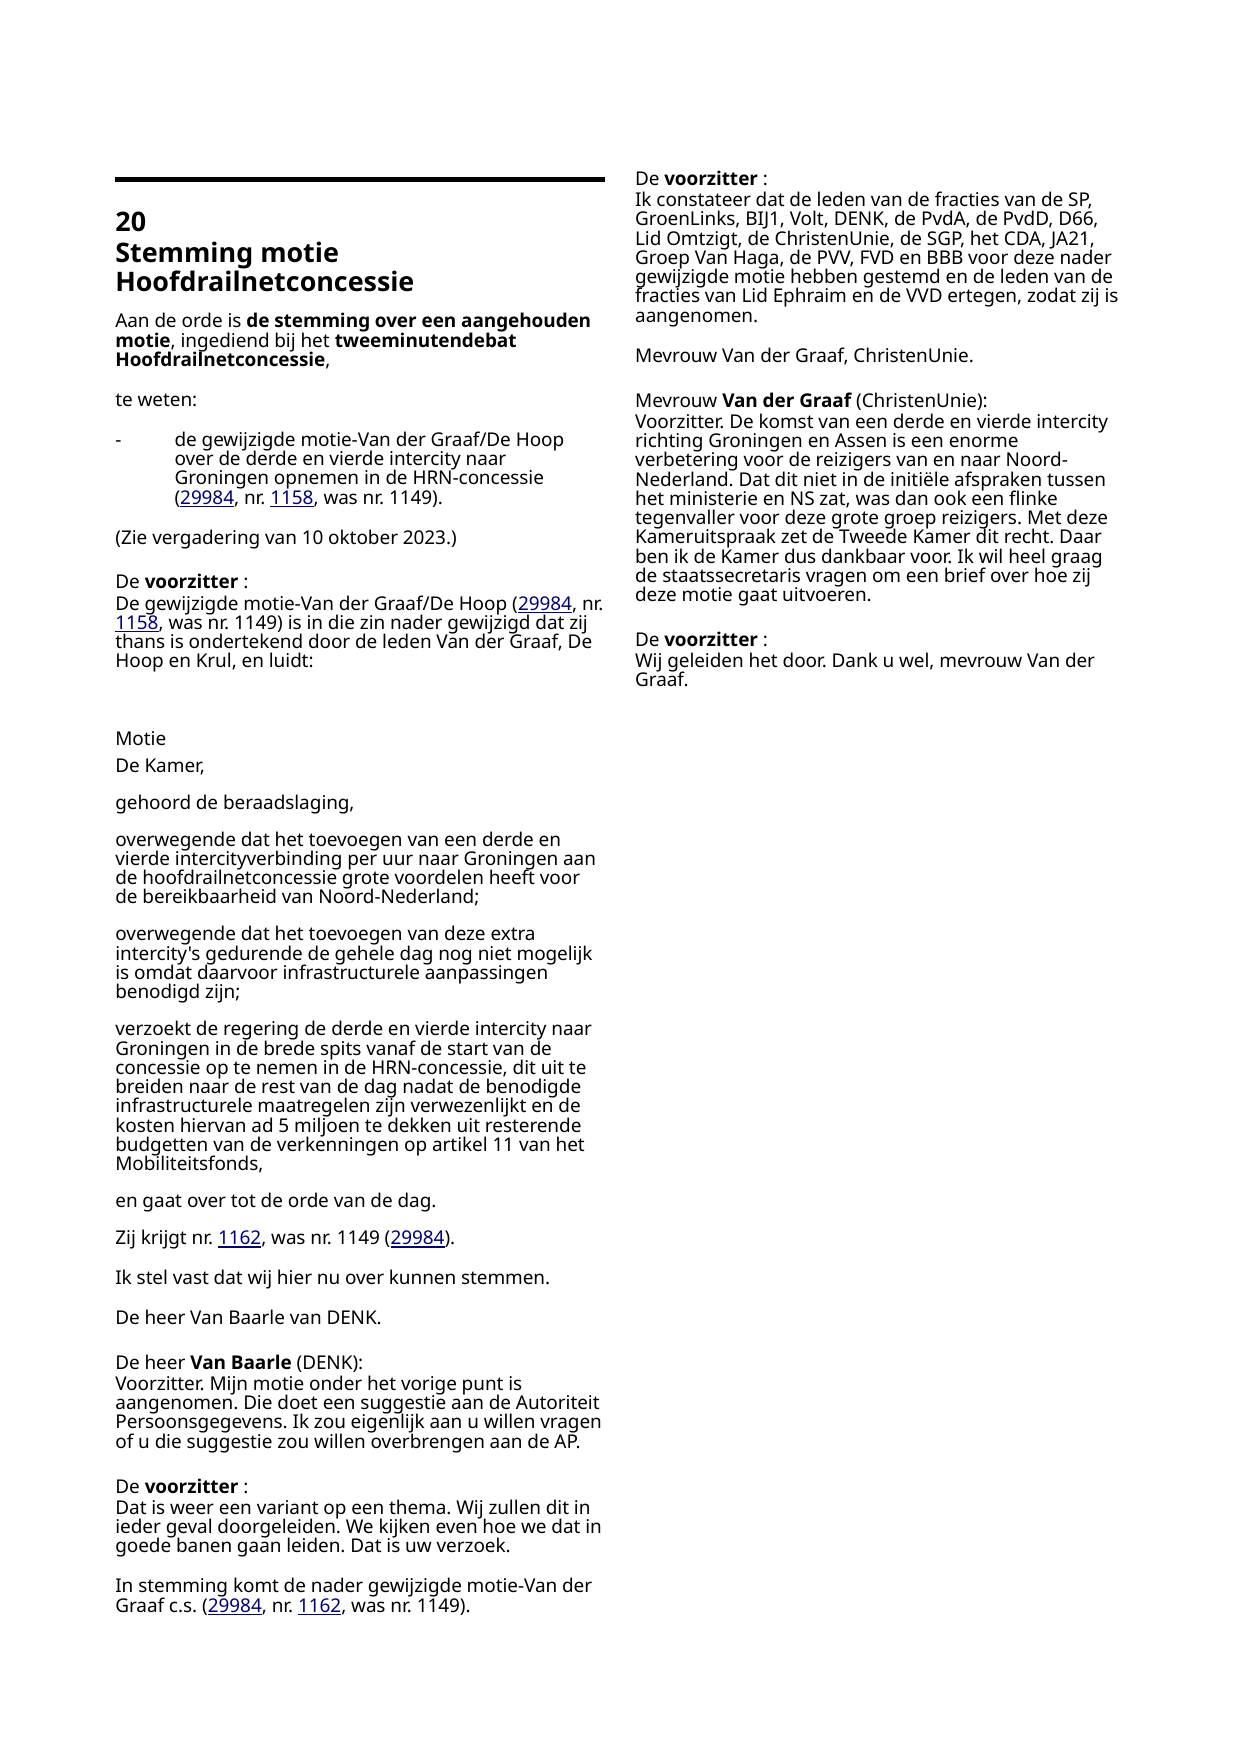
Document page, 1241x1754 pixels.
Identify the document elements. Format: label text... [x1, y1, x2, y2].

text Wij geleiden het door. Dank u wel, mevrouw Van der Graaf. [635, 652, 1125, 691]
text (Zie vergadering van 10 oktober 2023.) [115, 529, 605, 548]
text De voorzitter : [115, 1473, 605, 1499]
text De heer Van Baarle (DENK): [115, 1349, 605, 1375]
text De heer Van Baarle van DENK. [115, 1309, 605, 1328]
text Voorzitter. Mijn motie onder het vorige punt is aangenomen. Die doet een suggestie aan de Autoriteit Persoonsgegevens. Ik zou eigenlijk aan u willen vragen of u die suggestie zou willen overbrengen aan de AP. [115, 1375, 605, 1452]
text Mevrouw Van der Graaf, ChristenUnie. [635, 347, 1125, 366]
text De voorzitter : [115, 569, 605, 594]
text De Kamer, [115, 757, 605, 776]
text 20 [115, 203, 605, 239]
text Ik stel vast dat wij hier nu over kunnen stemmen. [115, 1269, 605, 1288]
text Dat is weer een variant op een thema. Wij zullen dit in ieder geval doorgeleiden. We kijken even hoe we dat in goede banen gaan leiden. Dat is uw verzoek. [115, 1499, 605, 1556]
text Ik constateer dat de leden van de fracties van de SP, GroenLinks, BIJ1, Volt, DENK, de PvdA, de PvdD, D66, Lid Omtzigt, de ChristenUnie, de SGP, het CDA, JA21, Groep Van Haga, de PVV, FVD en BBB voor deze nader gewijzigde motie hebben gestemd en de leden van de fracties van Lid Ephraim en de VVD ertegen, zodat zij is aangenomen. [635, 191, 1125, 326]
text en gaat over tot de orde van de dag. [115, 1192, 605, 1211]
text verzoekt de regering de derde en vierde intercity naar Groningen in de brede spits vanaf de start van de concessie op te nemen in de HRN-concessie, dit uit te breiden naar de rest van de dag nadat de benodigde infrastructurele maatregelen zijn verwezenlijkt en de kosten hiervan ad 5 miljoen te dekken uit resterende budgetten van de verkenningen op artikel 11 van het Mobiliteitsfonds, [115, 1020, 605, 1174]
text In stemming komt de nader gewijzigde motie-Van der Graaf c.s. (29984, nr. 1162, was nr. 1149). [115, 1577, 605, 1616]
text Voorzitter. De komst van een derde en vierde intercity richting Groningen en Assen is een enorme verbetering voor de reizigers van en naar Noord-Nederland. Dat dit niet in de initiële afspraken tussen het ministerie en NS zat, was dan ook een flinke tegenvaller voor deze grote groep reizigers. Met deze Kameruitspraak zet de Tweede Kamer dit recht. Daar ben ik de Kamer dus dankbaar voor. Ik wil heel graag de staatssecretaris vragen om een brief over hoe zij deze motie gaat uitvoeren. [635, 413, 1125, 605]
text Aan de orde is de stemming over een aangehouden motie, ingediend bij het tweeminutendebat Hoofdrailnetconcessie, [115, 312, 605, 370]
text De voorzitter : [635, 626, 1125, 652]
text overwegende dat het toevoegen van een derde en vierde intercityverbinding per uur naar Groningen aan de hoofdrailnetconcessie grote voordelen heeft voor de bereikbaarheid van Noord-Nederland; [115, 831, 605, 908]
list de gewijzigde motie-Van der Graaf/De Hoop over de derde en vierde intercity naar Groningen opnemen in de HRN-concessie (29984, nr. 1158, was nr. 1149). [115, 431, 605, 508]
text gehoord de beraadslaging, [115, 794, 605, 813]
text De gewijzigde motie-Van der Graaf/De Hoop (29984, nr. 1158, was nr. 1149) is in die zin nader gewijzigd dat zij thans is ondertekend door de leden Van der Graaf, De Hoop en Krul, en luidt: [115, 594, 605, 672]
text overwegende dat het toevoegen van deze extra intercity's gedurende de gehele dag nog niet mogelijk is omdat daarvoor infrastructurele aanpassingen benodigd zijn; [115, 925, 605, 1002]
text Zij krijgt nr. 1162, was nr. 1149 (29984). [115, 1229, 605, 1248]
text Stemming motie Hoofdrailnetconcessie [115, 239, 605, 312]
text te weten: [115, 391, 605, 410]
text Motie [115, 725, 605, 751]
text De voorzitter : [635, 165, 1125, 191]
text Mevrouw Van der Graaf (ChristenUnie): [635, 387, 1125, 413]
